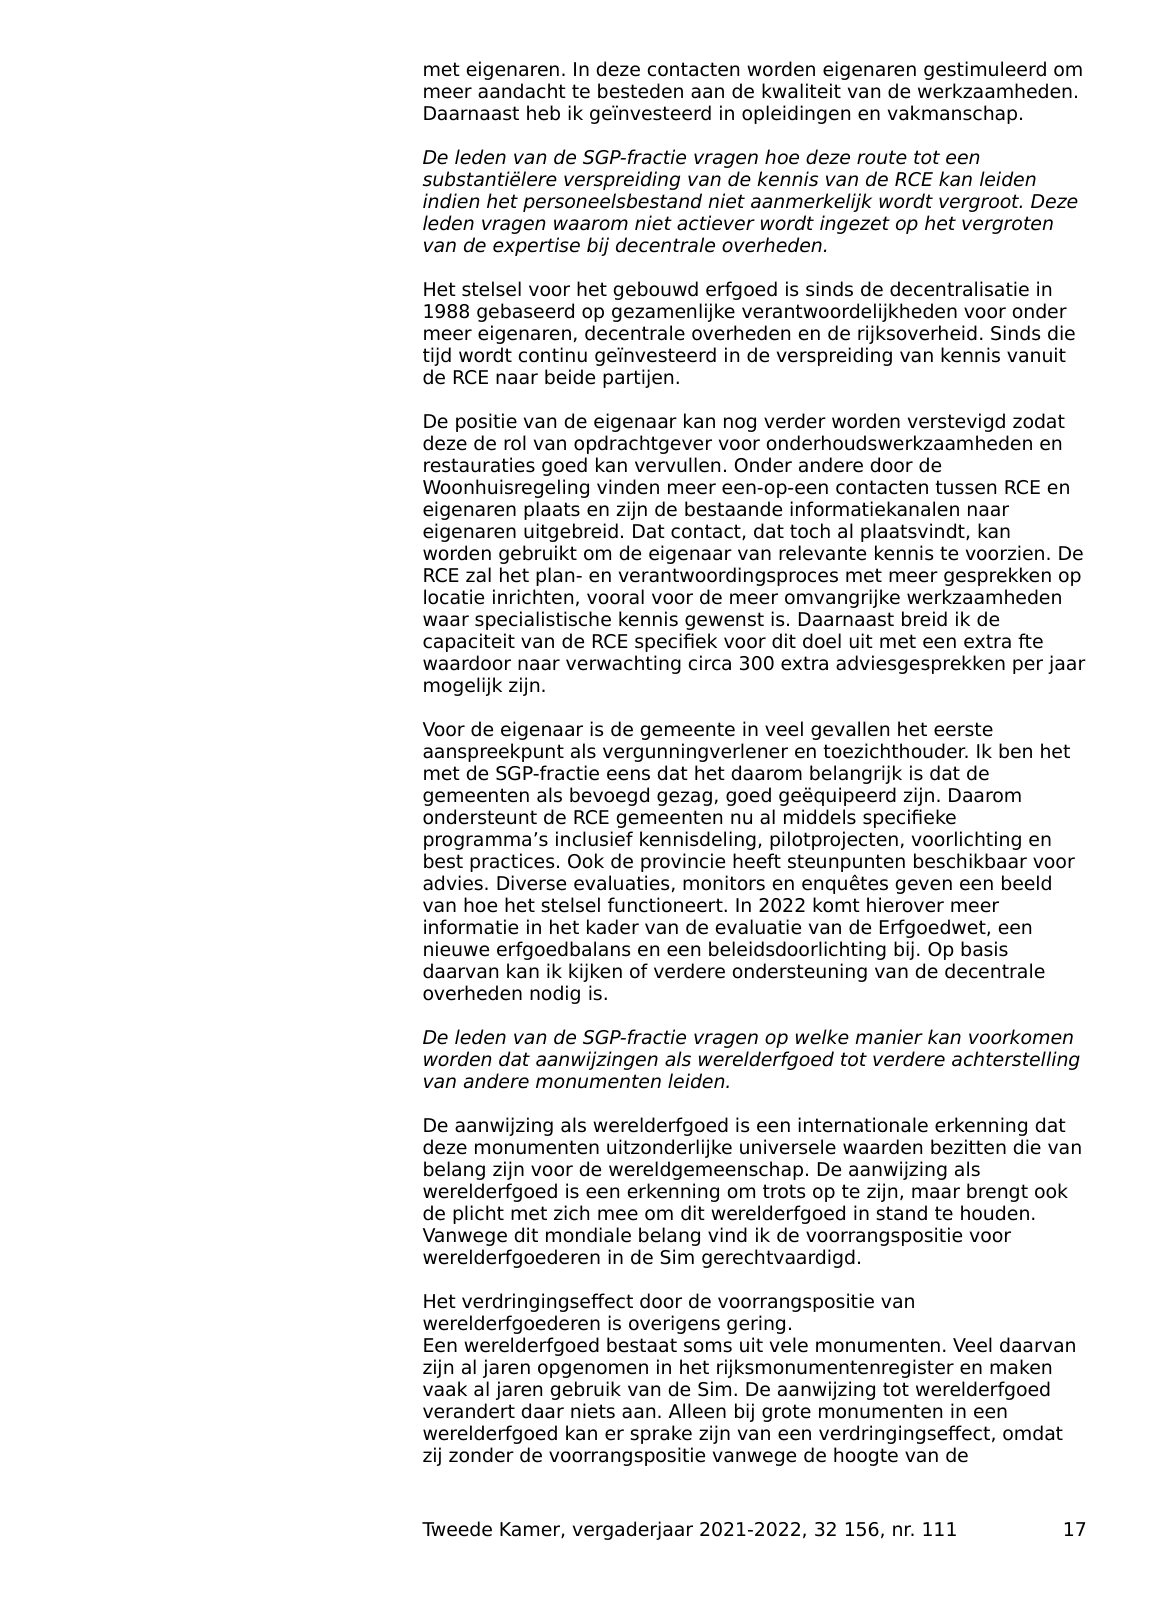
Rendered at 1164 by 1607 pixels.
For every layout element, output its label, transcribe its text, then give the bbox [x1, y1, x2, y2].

text De leden van de SGP-fractie vragen hoe deze route tot een substantiëlere verspreiding van de kennis van de RCE kan leiden indien het personeelsbestand niet aanmerkelijk wordt vergroot. Deze leden vragen waarom niet actiever wordt ingezet op het vergroten van de expertise bij decentrale overheden. [422, 147, 1087, 257]
text Het stelsel voor het gebouwd erfgoed is sinds de decentralisatie in 1988 gebaseerd op gezamenlijke verantwoordelijkheden voor onder meer eigenaren, decentrale overheden en de rijksoverheid. Sinds die tijd wordt continu geïnvesteerd in de verspreiding van kennis vanuit de RCE naar beide partijen. [422, 279, 1087, 389]
text Voor de eigenaar is de gemeente in veel gevallen het eerste aanspreekpunt als vergunningverlener en toezichthouder. Ik ben het met de SGP-fractie eens dat het daarom belangrijk is dat de gemeenten als bevoegd gezag, goed geëquipeerd zijn. Daarom ondersteunt de RCE gemeenten nu al middels specifieke programma’s inclusief kennisdeling, pilotprojecten, voorlichting en best practices. Ook de provincie heeft steunpunten beschikbaar voor advies. Diverse evaluaties, monitors en enquêtes geven een beeld van hoe het stelsel functioneert. In 2022 komt hierover meer informatie in het kader van de evaluatie van de Erfgoedwet, een nieuwe erfgoedbalans en een beleidsdoorlichting bij. Op basis daarvan kan ik kijken of verdere ondersteuning van de decentrale overheden nodig is. [422, 719, 1087, 1005]
text met eigenaren. In deze contacten worden eigenaren gestimuleerd om meer aandacht te besteden aan de kwaliteit van de werkzaamheden. Daarnaast heb ik geïnvesteerd in opleidingen en vakmanschap. [422, 59, 1087, 125]
text Het verdringingseffect door de voorrangspositie van werelderfgoederen is overigens gering. [422, 1291, 1087, 1335]
text De positie van de eigenaar kan nog verder worden verstevigd zodat deze de rol van opdrachtgever voor onderhoudswerkzaamheden en restauraties goed kan vervullen. Onder andere door de Woonhuisregeling vinden meer een-op-een contacten tussen RCE en eigenaren plaats en zijn de bestaande informatiekanalen naar eigenaren uitgebreid. Dat contact, dat toch al plaatsvindt, kan worden gebruikt om de eigenaar van relevante kennis te voorzien. De RCE zal het plan- en verantwoordingsproces met meer gesprekken op locatie inrichten, vooral voor de meer omvangrijke werkzaamheden waar specialistische kennis gewenst is. Daarnaast breid ik de capaciteit van de RCE specifiek voor dit doel uit met een extra fte waardoor naar verwachting circa 300 extra adviesgesprekken per jaar mogelijk zijn. [422, 411, 1087, 697]
text Een werelderfgoed bestaat soms uit vele monumenten. Veel daarvan zijn al jaren opgenomen in het rijksmonumentenregister en maken vaak al jaren gebruik van de Sim. De aanwijzing tot werelderfgoed verandert daar niets aan. Alleen bij grote monumenten in een werelderfgoed kan er sprake zijn van een verdringingseffect, omdat zij zonder de voorrangspositie vanwege de hoogte van de [422, 1335, 1087, 1467]
text De aanwijzing als werelderfgoed is een internationale erkenning dat deze monumenten uitzonderlijke universele waarden bezitten die van belang zijn voor de wereldgemeenschap. De aanwijzing als werelderfgoed is een erkenning om trots op te zijn, maar brengt ook de plicht met zich mee om dit werelderfgoed in stand te houden. Vanwege dit mondiale belang vind ik de voorrangspositie voor werelderfgoederen in de Sim gerechtvaardigd. [422, 1115, 1087, 1269]
text De leden van de SGP-fractie vragen op welke manier kan voorkomen worden dat aanwijzingen als werelderfgoed tot verdere achterstelling van andere monumenten leiden. [422, 1027, 1087, 1093]
